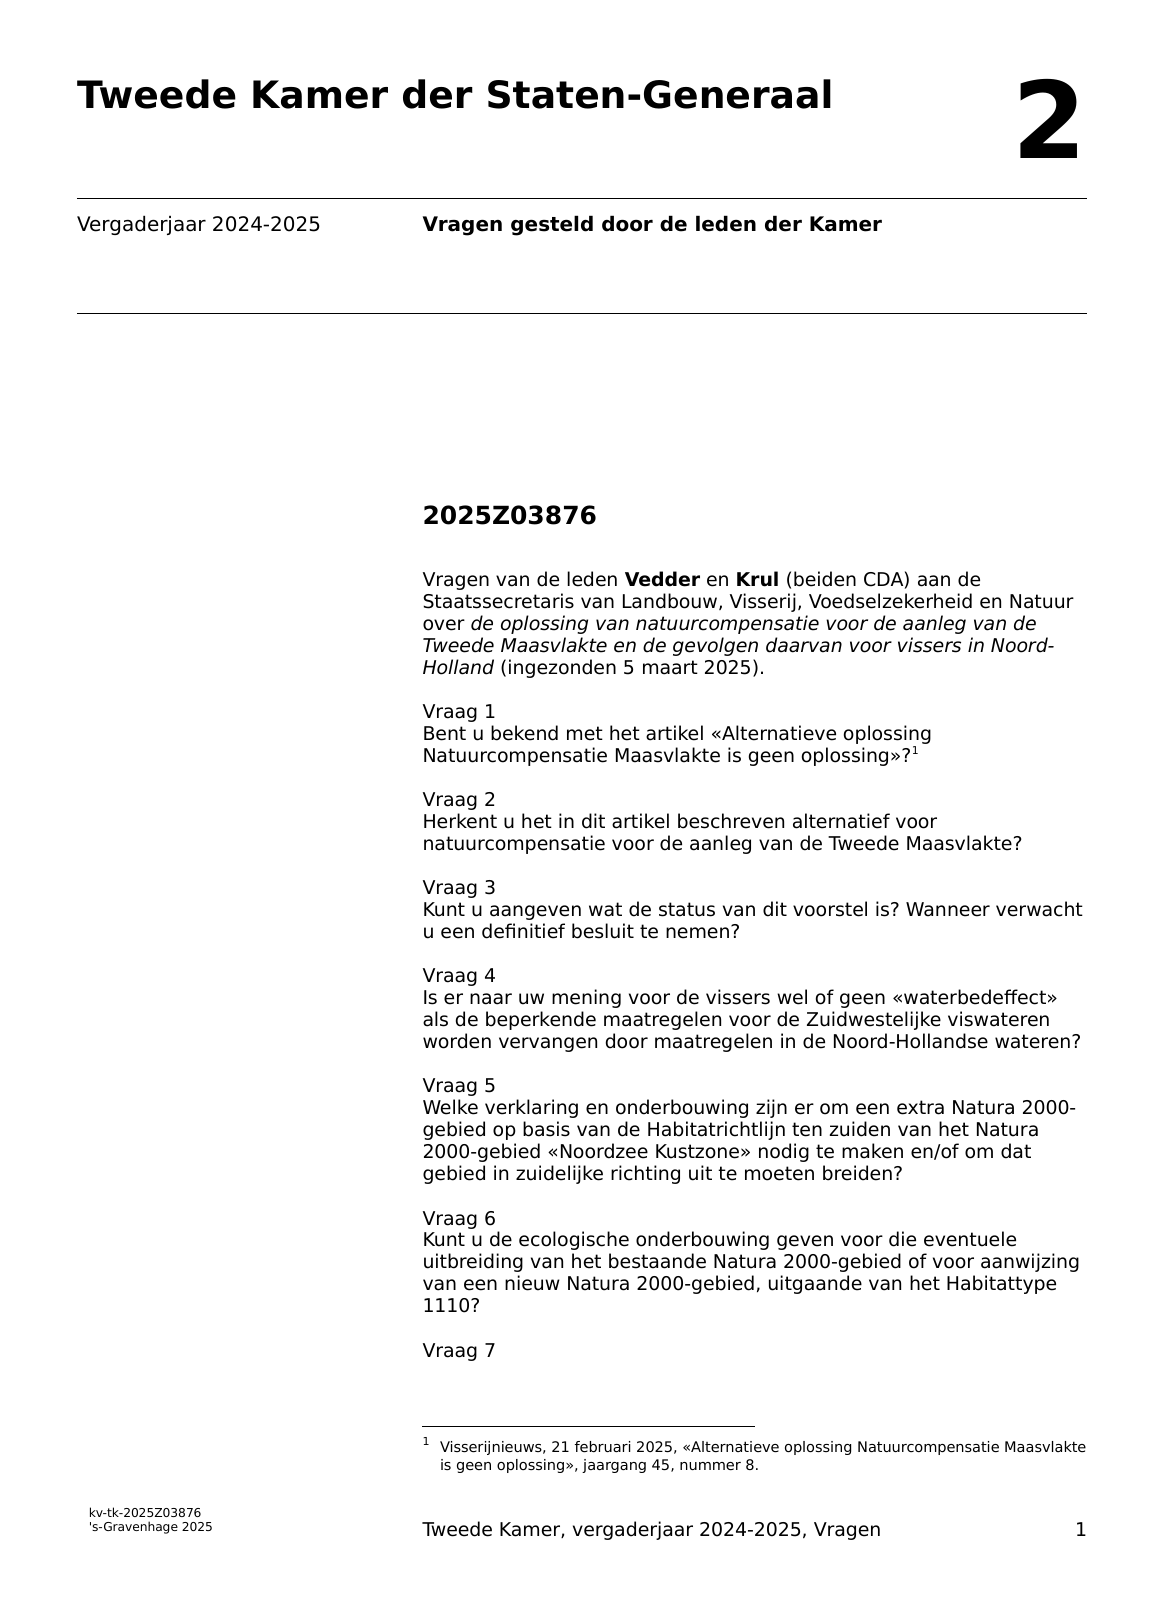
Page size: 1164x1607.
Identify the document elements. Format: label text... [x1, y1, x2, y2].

text Herkent u het in dit artikel beschreven alternatief voor natuurcompensatie voor de aanleg van de Tweede Maasvlakte? [422, 811, 1087, 855]
text Vraag 7 [422, 1339, 1087, 1361]
text Kunt u aangeven wat de status van dit voorstel is? Wanneer verwacht u een definitief besluit te nemen? [422, 899, 1087, 943]
table_cell Vergaderjaar 2024-2025 [77, 199, 422, 313]
text Vraag 3 [422, 877, 1087, 899]
text Vraag 4 [422, 965, 1087, 987]
text Welke verklaring en onderbouwing zijn er om een extra Natura 2000-gebied op basis van de Habitatrichtlijn ten zuiden van het Natura 2000-gebied «Noordzee Kustzone» nodig te maken en/of om dat gebied in zuidelijke richting uit te moeten breiden? [422, 1097, 1087, 1185]
text Vraag 1 [422, 701, 1087, 723]
text Vraag 2 [422, 789, 1087, 811]
table_header 2 [886, 59, 1087, 198]
table_cell Vragen gesteld door de leden der Kamer [422, 199, 1087, 313]
text Bent u bekend met het artikel «Alternatieve oplossing Natuurcompensatie Maasvlakte is geen oplossing»? [422, 723, 1087, 767]
text Kunt u de ecologische onderbouwing geven voor die eventuele uitbreiding van het bestaande Natura 2000-gebied of voor aanwijzing van een nieuw Natura 2000-gebied, uitgaande van het Habitattype 1110? [422, 1229, 1087, 1317]
text Vraag 5 [422, 1075, 1087, 1097]
text Vragen van de leden Vedder en Krul (beiden CDA) aan de Staatssecretaris van Landbouw, Visserij, Voedselzekerheid en Natuur over de oplossing van natuurcompensatie voor de aanleg van de Tweede Maasvlakte en de gevolgen daarvan voor vissers in Noord-Holland (ingezonden 5 maart 2025). [422, 569, 1087, 679]
text kv-tk-2025Z03876 [88, 1506, 323, 1520]
text Is er naar uw mening voor de vissers wel of geen «waterbedeffect» als de beperkende maatregelen voor de Zuidwestelijke viswateren worden vervangen door maatregelen in de Noord-Hollandse wateren? [422, 987, 1087, 1053]
text Vraag 6 [422, 1207, 1087, 1229]
text 's-Gravenhage 2025 [88, 1520, 323, 1534]
text 2025Z03876 [422, 501, 1087, 531]
text Visserijnieuws, 21 februari 2025, «Alternatieve oplossing Natuurcompensatie Maasvlakte is geen oplossing», jaargang 45, nummer 8. [422, 1435, 1087, 1474]
table_header Tweede Kamer der Staten-Generaal [77, 59, 886, 198]
